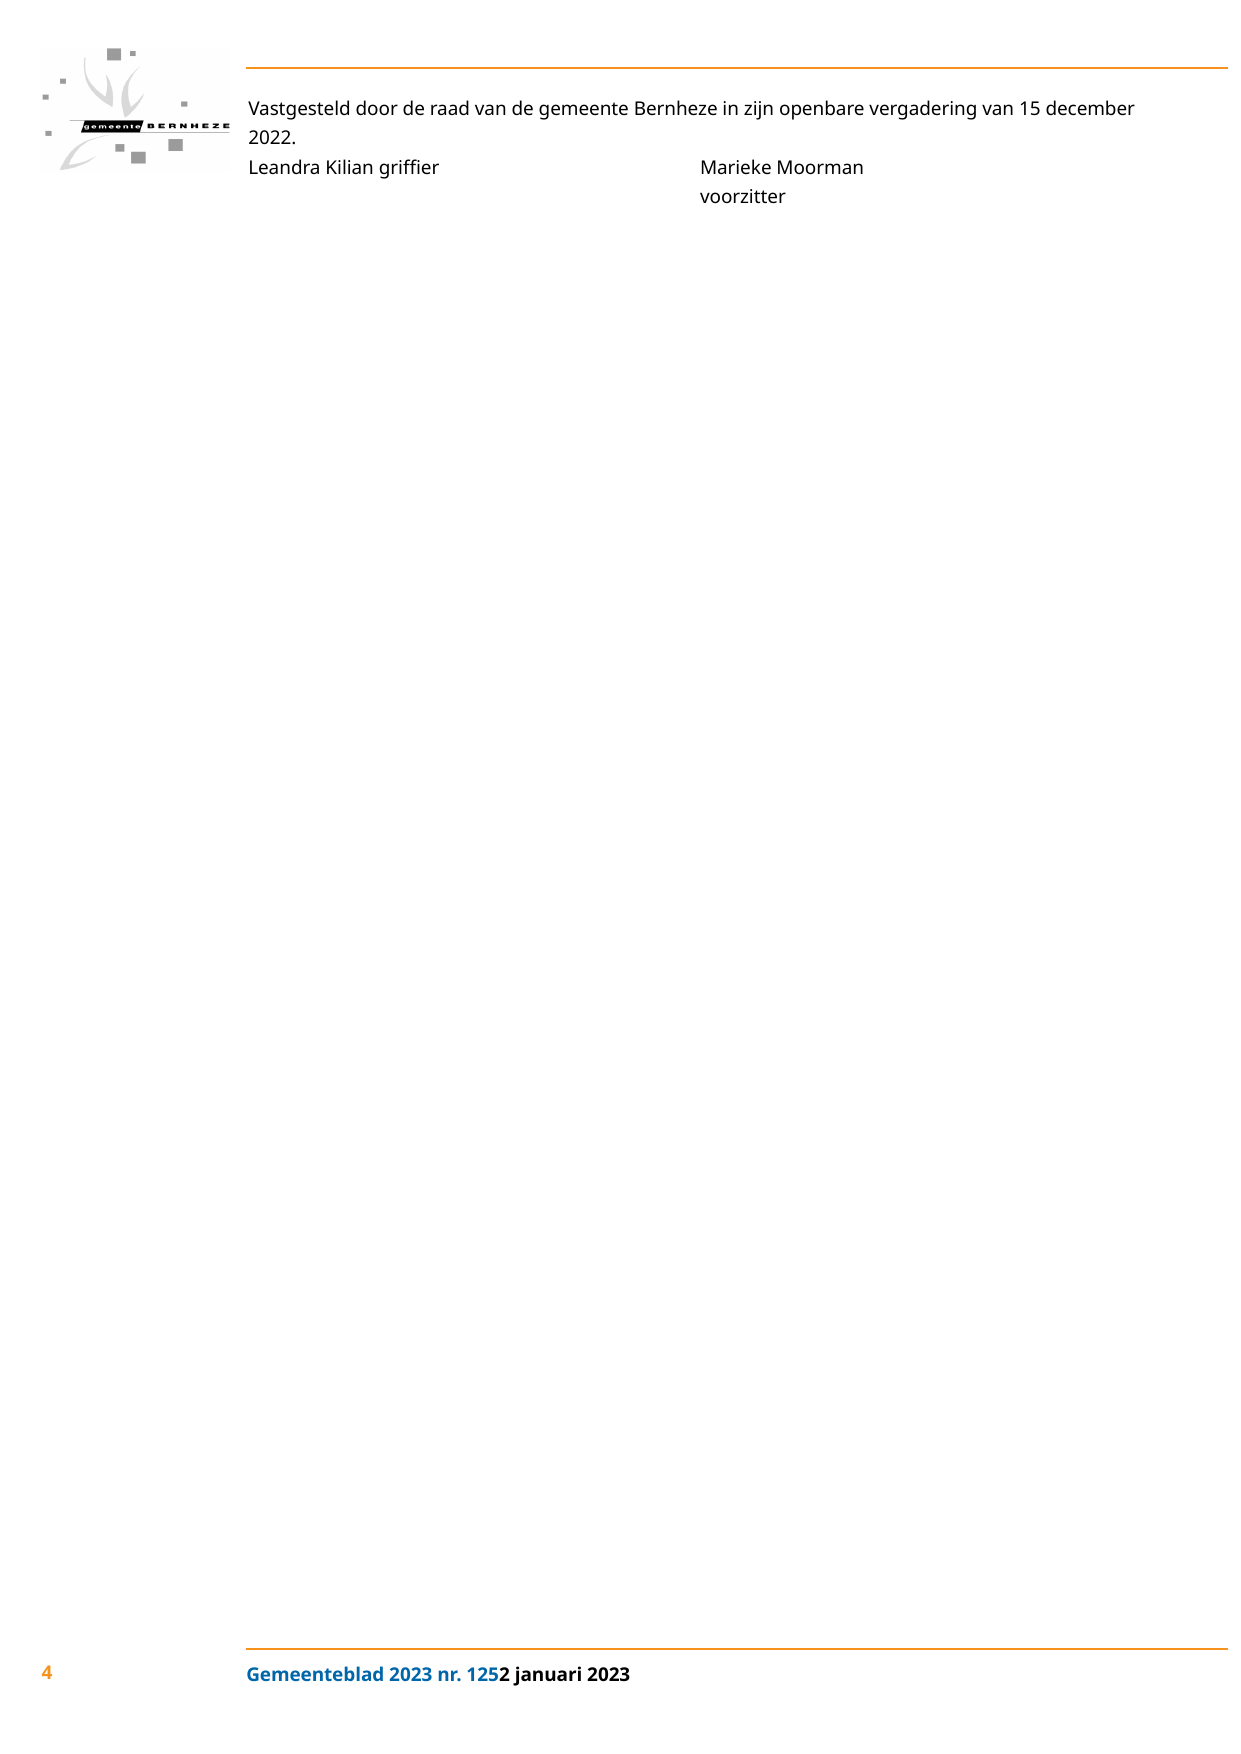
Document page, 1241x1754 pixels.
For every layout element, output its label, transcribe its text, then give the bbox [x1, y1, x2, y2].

picture [41, 47, 231, 172]
table_header Leandra Kilian griffier [248, 154, 700, 209]
table_header Marieke Moorman voorzitter [700, 154, 1152, 209]
text Vastgesteld door de raad van de gemeente Bernheze in zijn openbare vergadering van 15 december 2022. [248, 95, 1152, 150]
